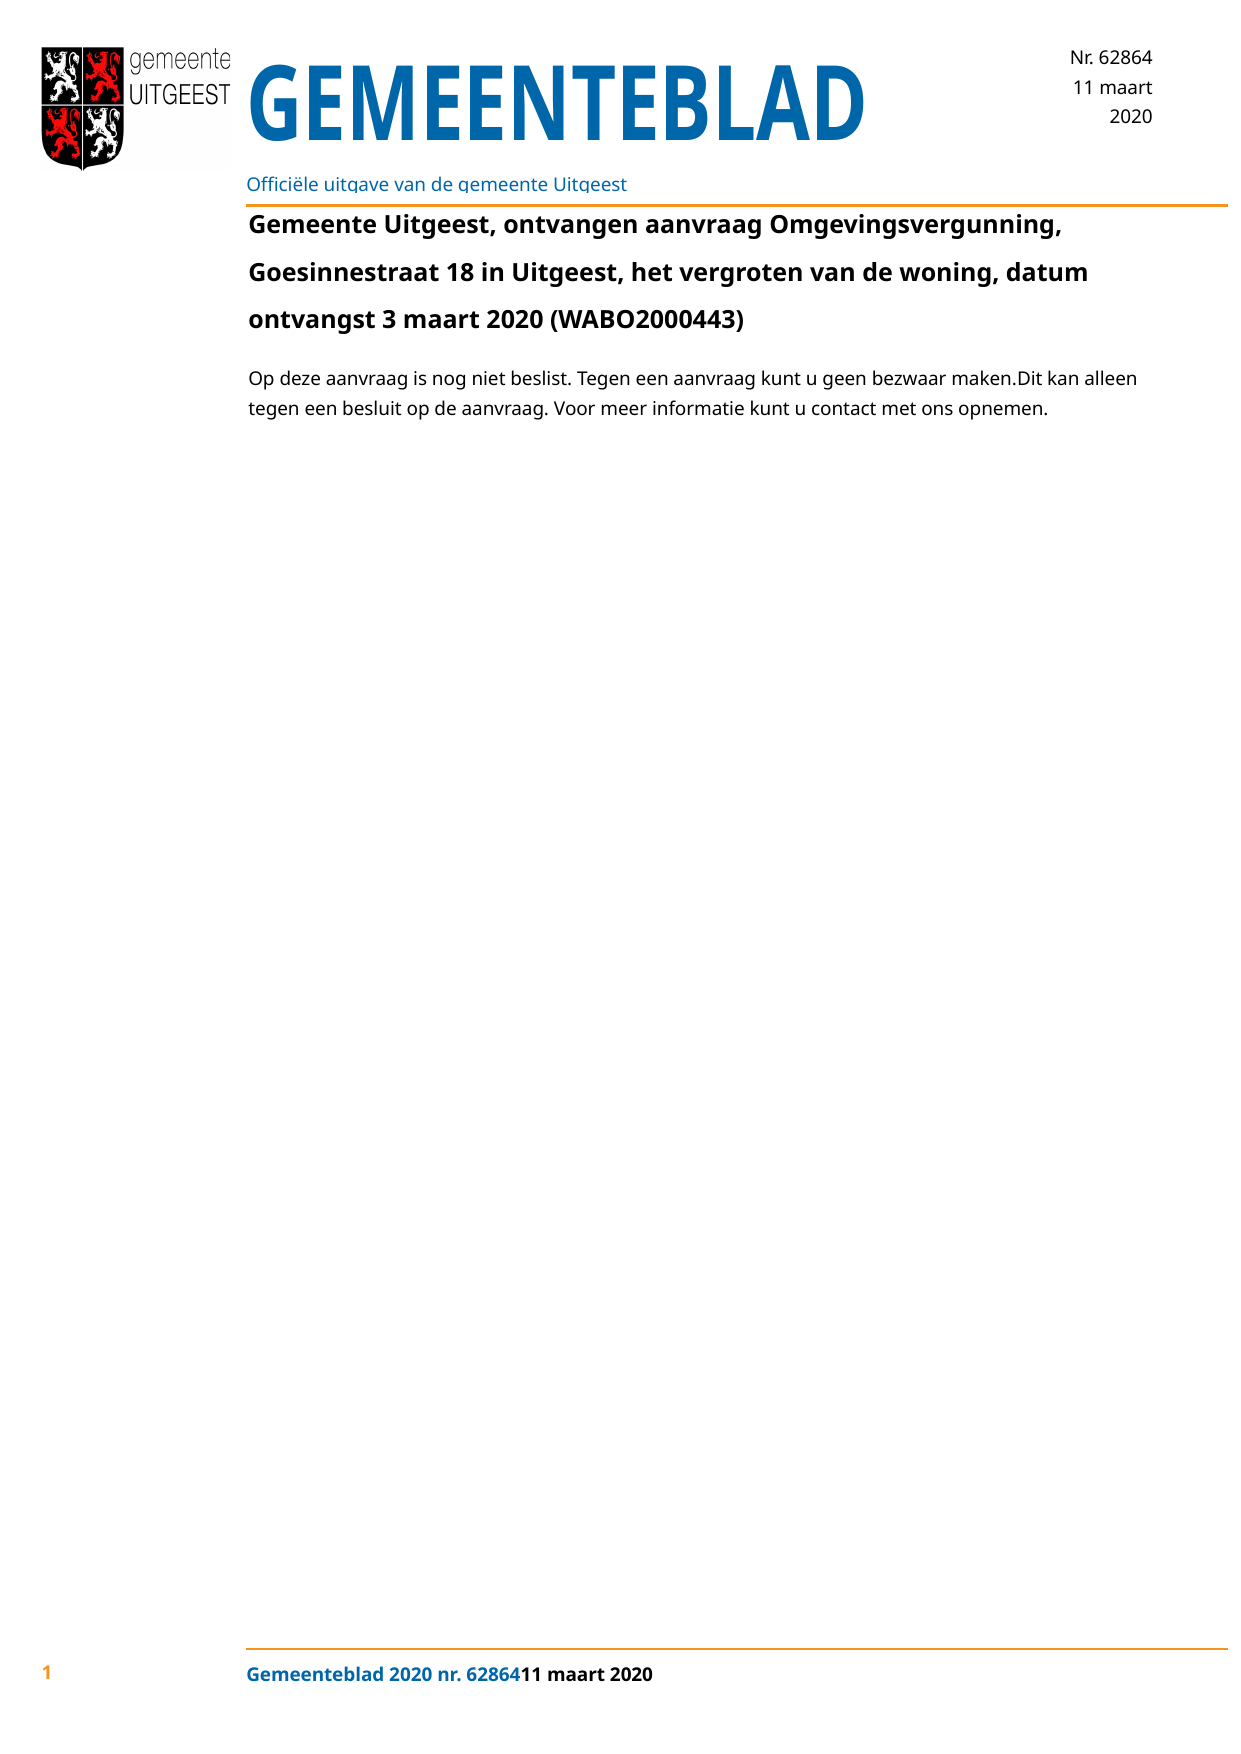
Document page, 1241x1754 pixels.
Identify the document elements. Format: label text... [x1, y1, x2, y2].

picture [41, 47, 231, 172]
text Op deze aanvraag is nog niet beslist. Tegen een aanvraag kunt u geen bezwaar maken.Dit kan alleen tegen een besluit op de aanvraag. Voor meer informatie kunt u contact met ons opnemen. [248, 366, 1152, 421]
text Gemeente Uitgeest, ontvangen aanvraag Omgevingsvergunning, Goesinnestraat 18 in Uitgeest, het vergroten van de woning, datum ontvangst 3 maart 2020 (WABO2000443) [248, 207, 1152, 336]
